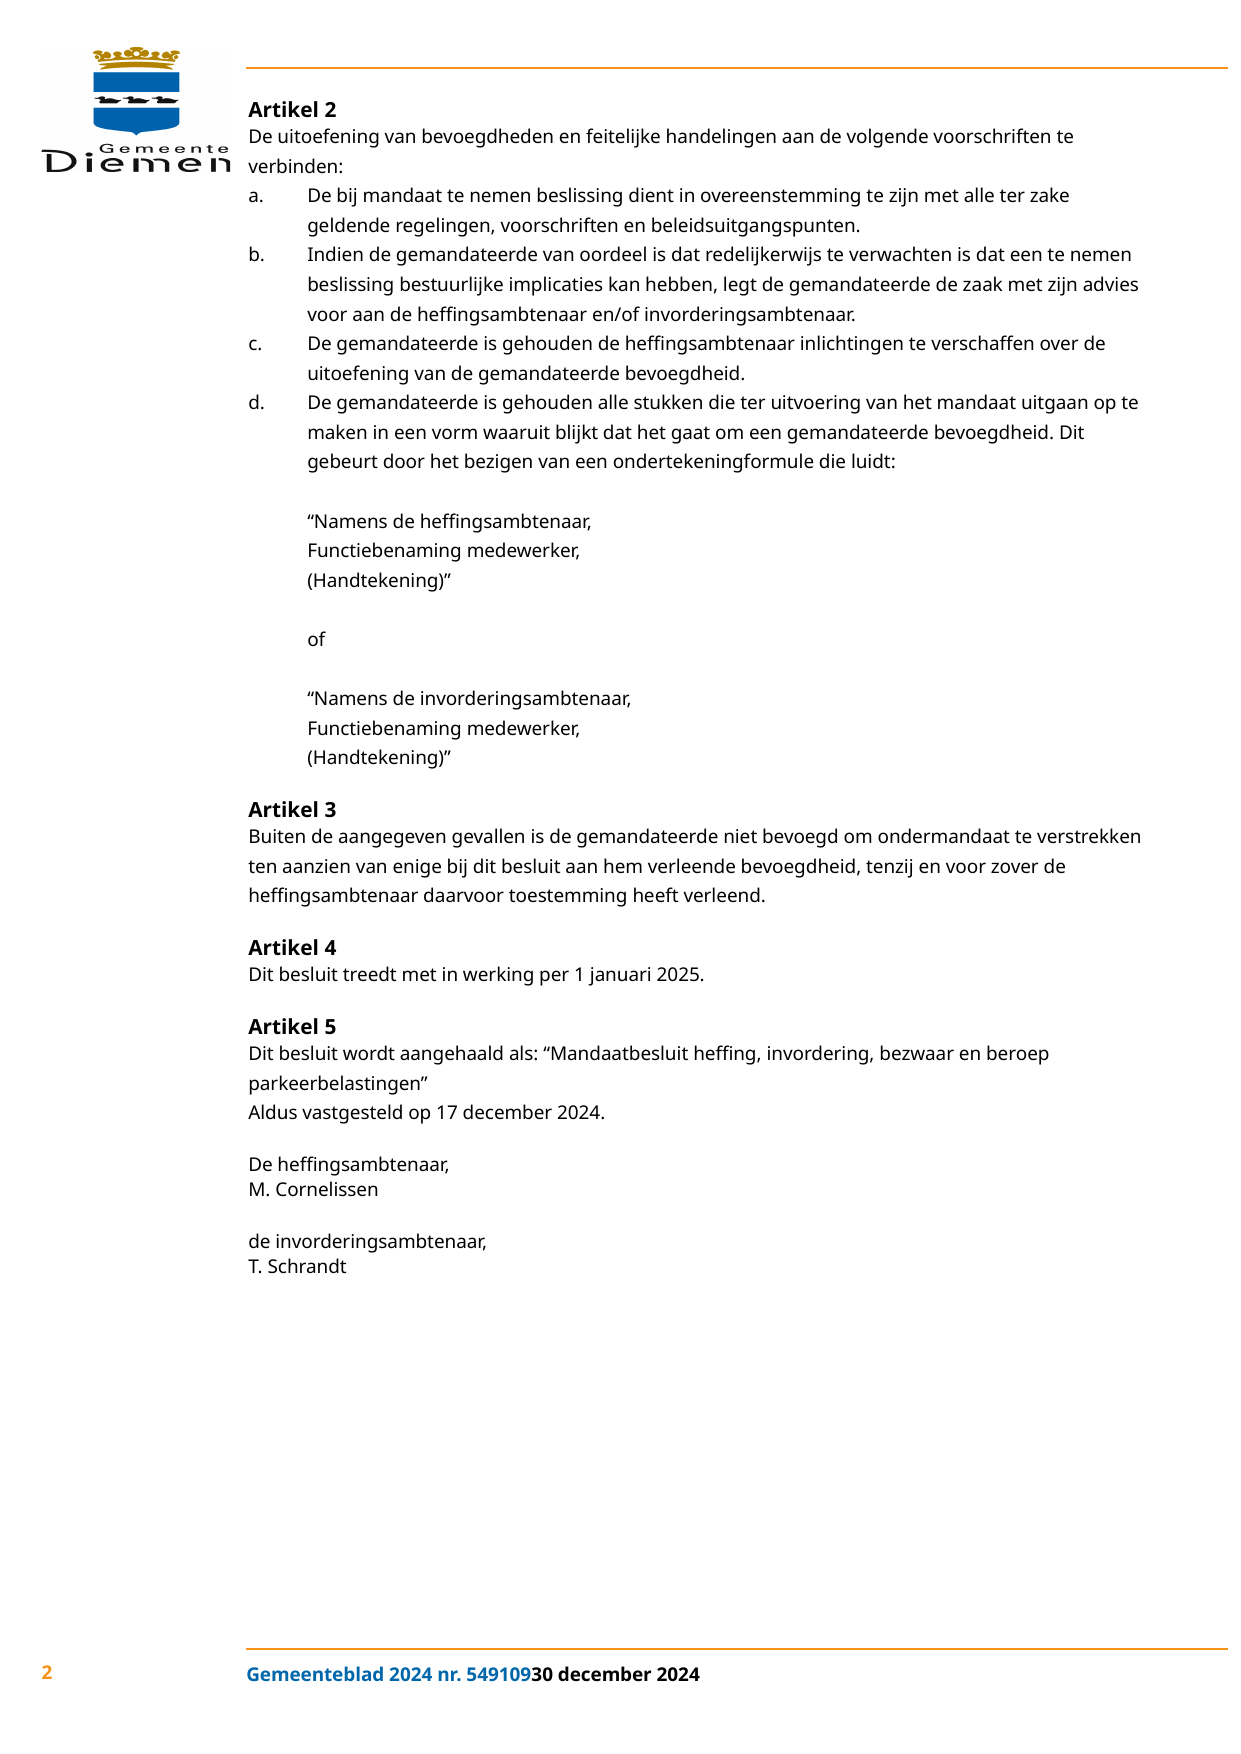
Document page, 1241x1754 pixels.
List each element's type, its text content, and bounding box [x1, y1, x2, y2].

list “Namens de invorderingsambtenaar, [248, 685, 1152, 711]
list (Handtekening)” [248, 567, 1152, 593]
text M. Cornelissen [248, 1177, 1152, 1202]
text De uitoefening van bevoegdheden en feitelijke handelingen aan de volgende voorschriften te verbinden: [248, 123, 1152, 178]
text T. Schrandt [248, 1254, 1152, 1279]
list De gemandateerde is gehouden alle stukken die ter uitvoering van het mandaat uitgaan op te maken in een vorm waaruit blijkt dat het gaat om een gemandateerde bevoegdheid. Dit gebeurt door het bezigen van een ondertekeningformule die luidt: [248, 389, 1152, 474]
list “Namens de heffingsambtenaar, [248, 508, 1152, 533]
text Aldus vastgesteld op 17 december 2024. [248, 1099, 1152, 1125]
text Artikel 2 [248, 95, 1152, 123]
list Functiebenaming medewerker, [248, 537, 1152, 563]
picture [41, 47, 231, 172]
text Dit besluit wordt aangehaald als: “Mandaatbesluit heffing, invordering, bezwaar en beroep parkeerbelastingen” [248, 1040, 1152, 1096]
text Artikel 3 [248, 795, 1152, 823]
text de invorderingsambtenaar, [248, 1228, 1152, 1254]
list Indien de gemandateerde van oordeel is dat redelijkerwijs te verwachten is dat een te nemen beslissing bestuurlijke implicaties kan hebben, legt de gemandateerde de zaak met zijn advies voor aan de heffingsambtenaar en/of invorderingsambtenaar. [248, 242, 1152, 326]
list of [248, 626, 1152, 652]
list Functiebenaming medewerker, [248, 715, 1152, 741]
text Buiten de aangegeven gevallen is de gemandateerde niet bevoegd om ondermandaat te verstrekken ten aanzien van enige bij dit besluit aan hem verleende bevoegdheid, tenzij en voor zover de heffingsambtenaar daarvoor toestemming heeft verleend. [248, 823, 1152, 908]
list De gemandateerde is gehouden de heffingsambtenaar inlichtingen te verschaffen over de uitoefening van de gemandateerde bevoegdheid. [248, 330, 1152, 386]
text Artikel 4 [248, 933, 1152, 961]
text De heffingsambtenaar, [248, 1151, 1152, 1177]
text Artikel 5 [248, 1012, 1152, 1040]
list De bij mandaat te nemen beslissing dient in overeenstemming te zijn met alle ter zake geldende regelingen, voorschriften en beleidsuitgangspunten. [248, 182, 1152, 238]
list (Handtekening)” [248, 744, 1152, 770]
text Dit besluit treedt met in werking per 1 januari 2025. [248, 961, 1152, 987]
